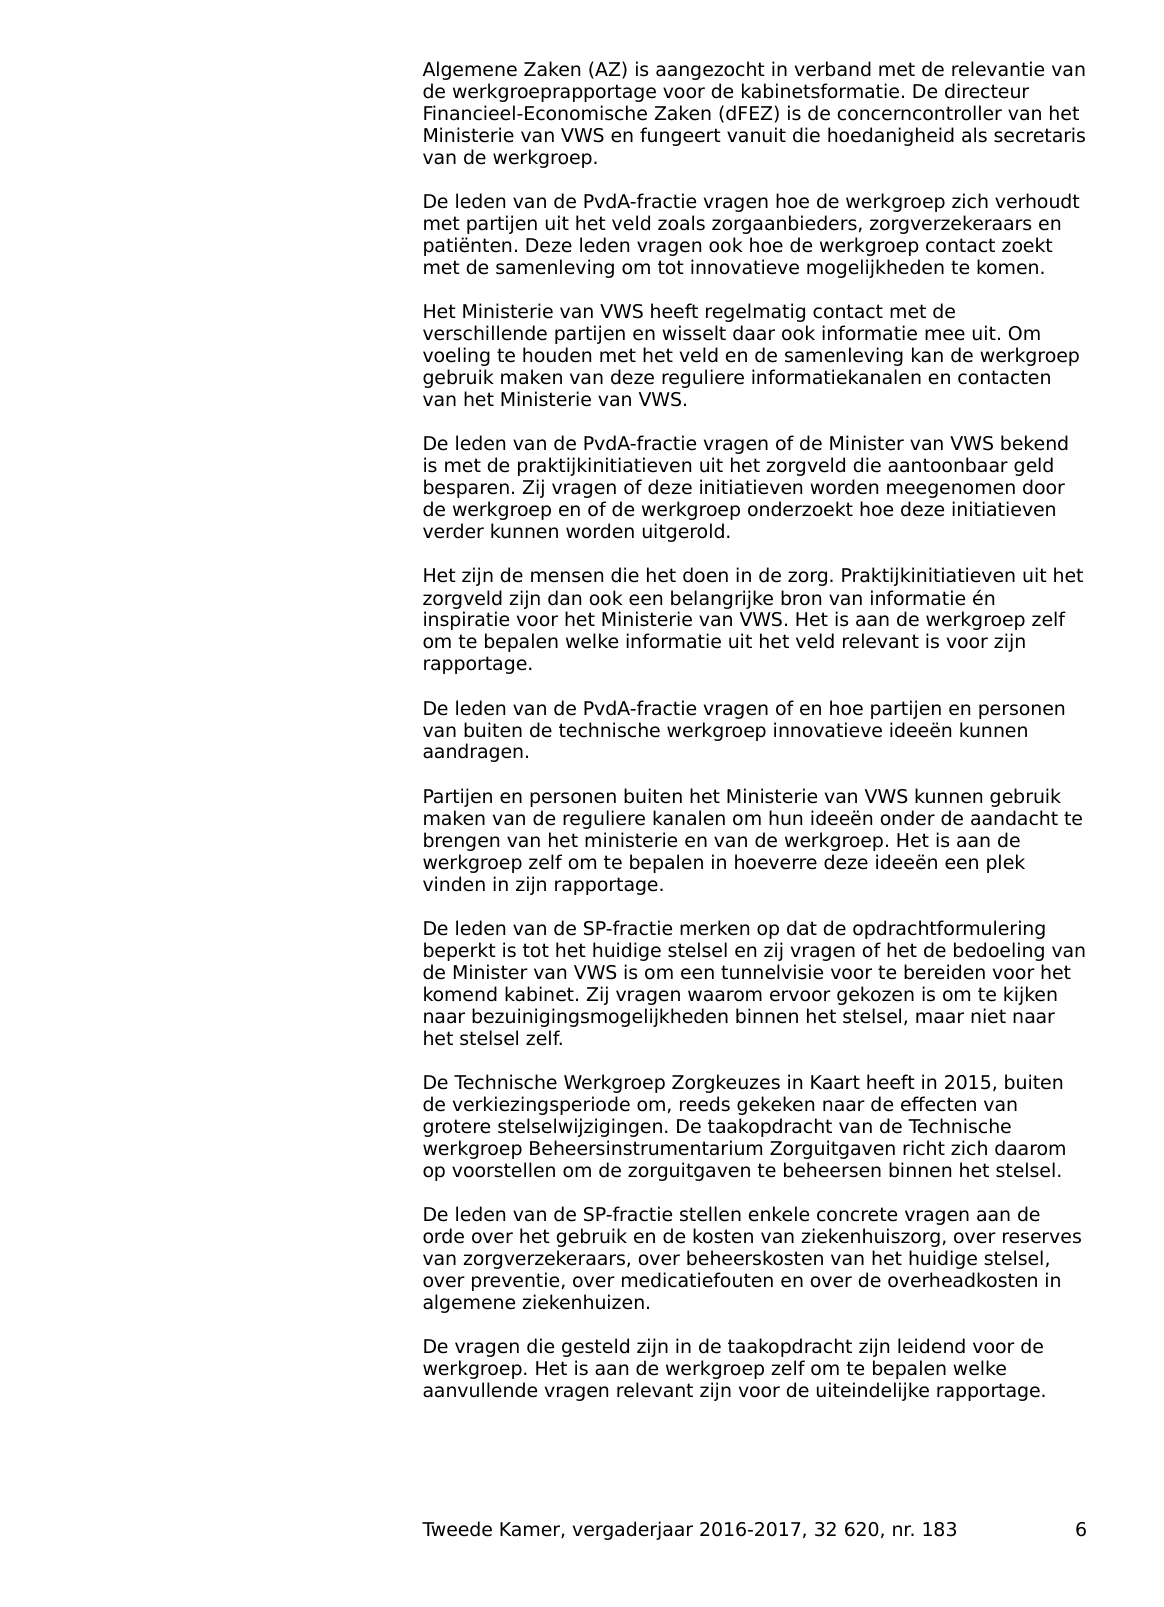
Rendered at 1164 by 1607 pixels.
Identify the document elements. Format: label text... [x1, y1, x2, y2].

text De leden van de PvdA-fractie vragen hoe de werkgroep zich verhoudt met partijen uit het veld zoals zorgaanbieders, zorgverzekeraars en patiënten. Deze leden vragen ook hoe de werkgroep contact zoekt met de samenleving om tot innovatieve mogelijkheden te komen. [422, 191, 1087, 279]
text De vragen die gesteld zijn in de taakopdracht zijn leidend voor de werkgroep. Het is aan de werkgroep zelf om te bepalen welke aanvullende vragen relevant zijn voor de uiteindelijke rapportage. [422, 1336, 1087, 1402]
text De leden van de PvdA-fractie vragen of de Minister van VWS bekend is met de praktijkinitiatieven uit het zorgveld die aantoonbaar geld besparen. Zij vragen of deze initiatieven worden meegenomen door de werkgroep en of de werkgroep onderzoekt hoe deze initiatieven verder kunnen worden uitgerold. [422, 433, 1087, 543]
text Partijen en personen buiten het Ministerie van VWS kunnen gebruik maken van de reguliere kanalen om hun ideeën onder de aandacht te brengen van het ministerie en van de werkgroep. Het is aan de werkgroep zelf om te bepalen in hoeverre deze ideeën een plek vinden in zijn rapportage. [422, 786, 1087, 896]
text Het Ministerie van VWS heeft regelmatig contact met de verschillende partijen en wisselt daar ook informatie mee uit. Om voeling te houden met het veld en de samenleving kan de werkgroep gebruik maken van deze reguliere informatiekanalen en contacten van het Ministerie van VWS. [422, 301, 1087, 411]
text De leden van de SP-fractie stellen enkele concrete vragen aan de orde over het gebruik en de kosten van ziekenhuiszorg, over reserves van zorgverzekeraars, over beheerskosten van het huidige stelsel, over preventie, over medicatiefouten en over de overheadkosten in algemene ziekenhuizen. [422, 1204, 1087, 1314]
text Het zijn de mensen die het doen in de zorg. Praktijkinitiatieven uit het zorgveld zijn dan ook een belangrijke bron van informatie én inspiratie voor het Ministerie van VWS. Het is aan de werkgroep zelf om te bepalen welke informatie uit het veld relevant is voor zijn rapportage. [422, 565, 1087, 675]
text De leden van de PvdA-fractie vragen of en hoe partijen en personen van buiten de technische werkgroep innovatieve ideeën kunnen aandragen. [422, 697, 1087, 763]
text Algemene Zaken (AZ) is aangezocht in verband met de relevantie van de werkgroeprapportage voor de kabinetsformatie. De directeur Financieel-Economische Zaken (dFEZ) is de concerncontroller van het Ministerie van VWS en fungeert vanuit die hoedanigheid als secretaris van de werkgroep. [422, 59, 1087, 169]
text De Technische Werkgroep Zorgkeuzes in Kaart heeft in 2015, buiten de verkiezingsperiode om, reeds gekeken naar de effecten van grotere stelselwijzigingen. De taakopdracht van de Technische werkgroep Beheersinstrumentarium Zorguitgaven richt zich daarom op voorstellen om de zorguitgaven te beheersen binnen het stelsel. [422, 1072, 1087, 1182]
text De leden van de SP-fractie merken op dat de opdrachtformulering beperkt is tot het huidige stelsel en zij vragen of het de bedoeling van de Minister van VWS is om een tunnelvisie voor te bereiden voor het komend kabinet. Zij vragen waarom ervoor gekozen is om te kijken naar bezuinigingsmogelijkheden binnen het stelsel, maar niet naar het stelsel zelf. [422, 918, 1087, 1049]
